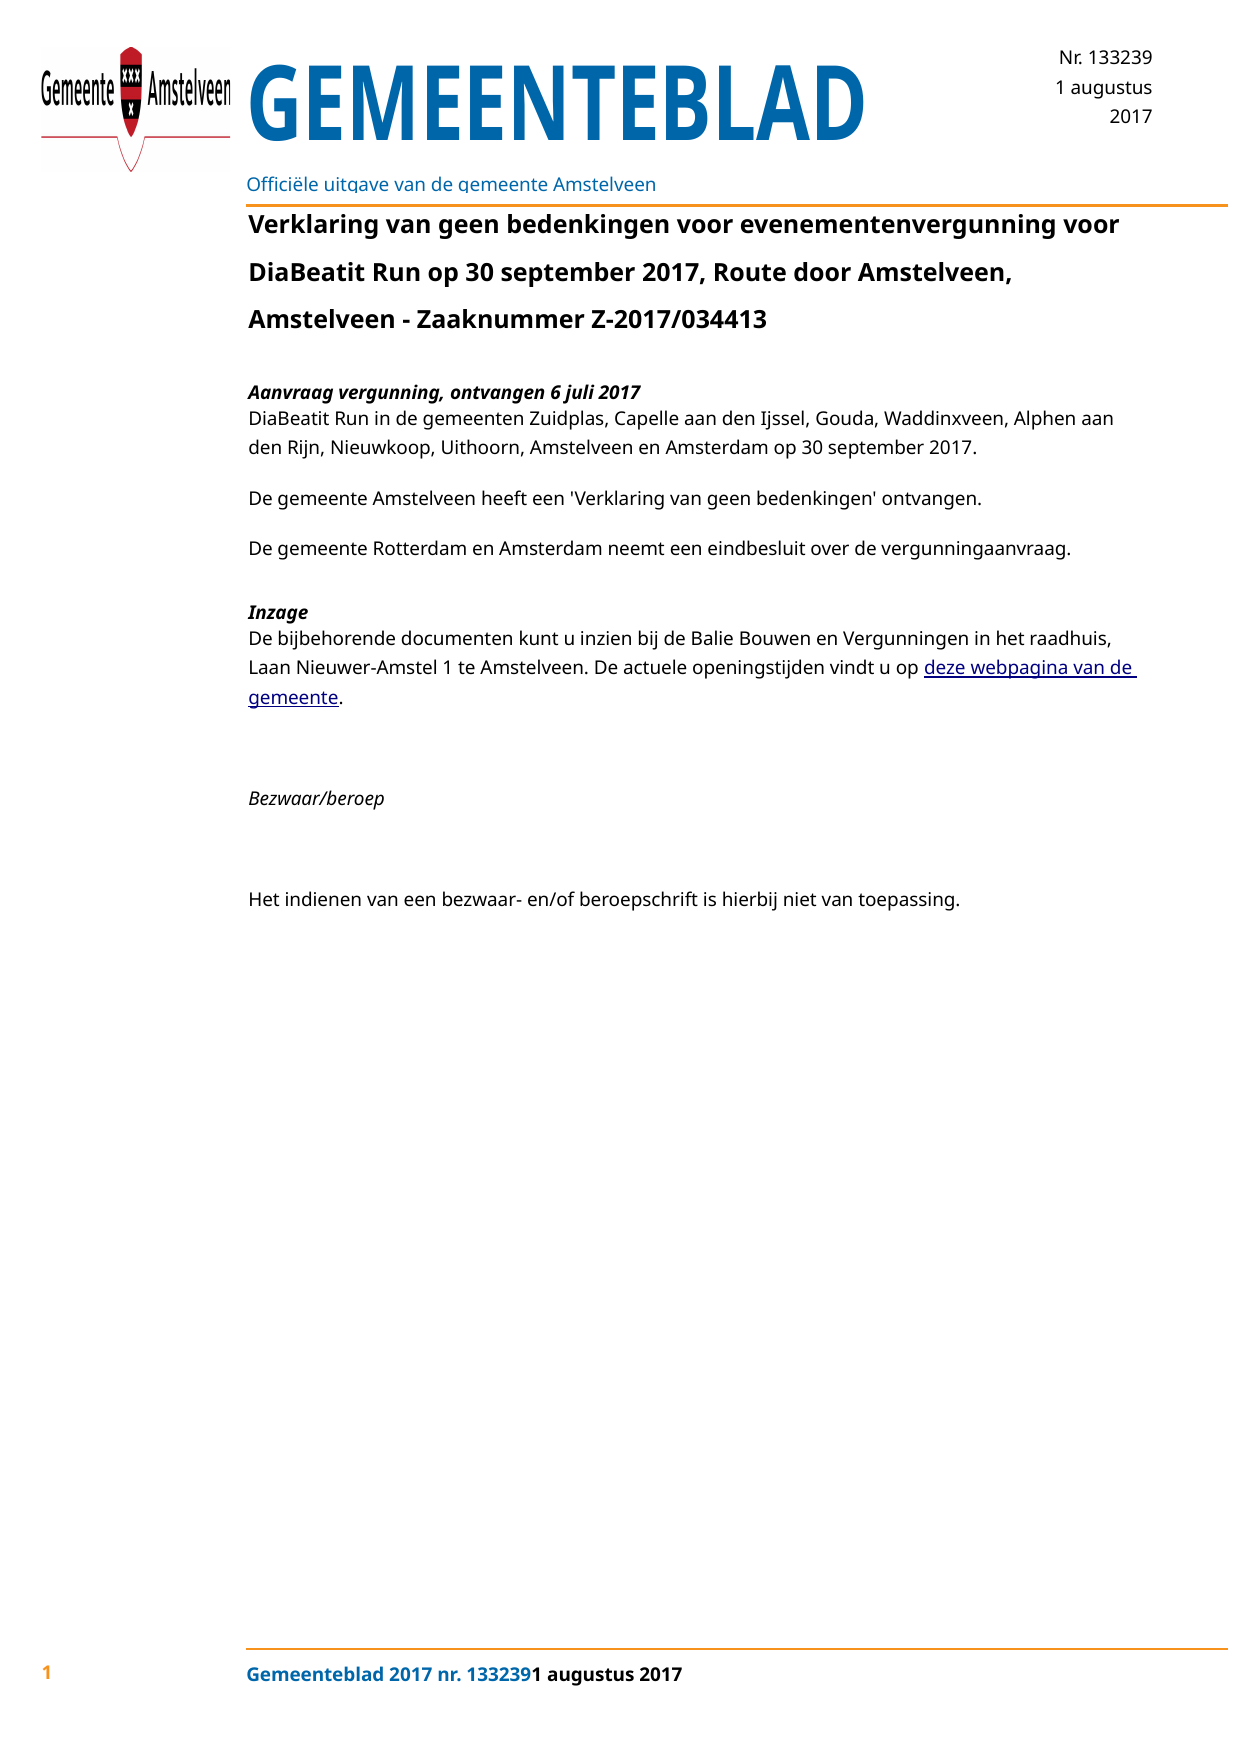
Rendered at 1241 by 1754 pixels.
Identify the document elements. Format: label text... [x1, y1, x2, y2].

text Inzage [248, 599, 1152, 625]
text De bijbehorende documenten kunt u inzien bij de Balie Bouwen en Vergunningen in het raadhuis, Laan Nieuwer-Amstel 1 te Amstelveen. De actuele openingstijden vindt u op deze webpagina van de gemeente. [248, 625, 1152, 710]
text De gemeente Amstelveen heeft een 'Verklaring van geen bedenkingen' ontvangen. [248, 485, 1152, 511]
text DiaBeatit Run in de gemeenten Zuidplas, Capelle aan den Ijssel, Gouda, Waddinxveen, Alphen aan den Rijn, Nieuwkoop, Uithoorn, Amstelveen en Amsterdam op 30 september 2017. [248, 405, 1152, 460]
text Bezwaar/beroep [248, 785, 1152, 811]
text Aanvraag vergunning, ontvangen 6 juli 2017 [248, 379, 1152, 405]
text Het indienen van een bezwaar- en/of beroepschrift is hierbij niet van toepassing. [248, 886, 1152, 911]
picture [41, 47, 231, 172]
text Verklaring van geen bedenkingen voor evenementenvergunning voor DiaBeatit Run op 30 september 2017, Route door Amstelveen, Amstelveen - Zaaknummer Z-2017/034413 [248, 207, 1152, 336]
text De gemeente Rotterdam en Amsterdam neemt een eindbesluit over de vergunningaanvraag. [248, 535, 1152, 561]
